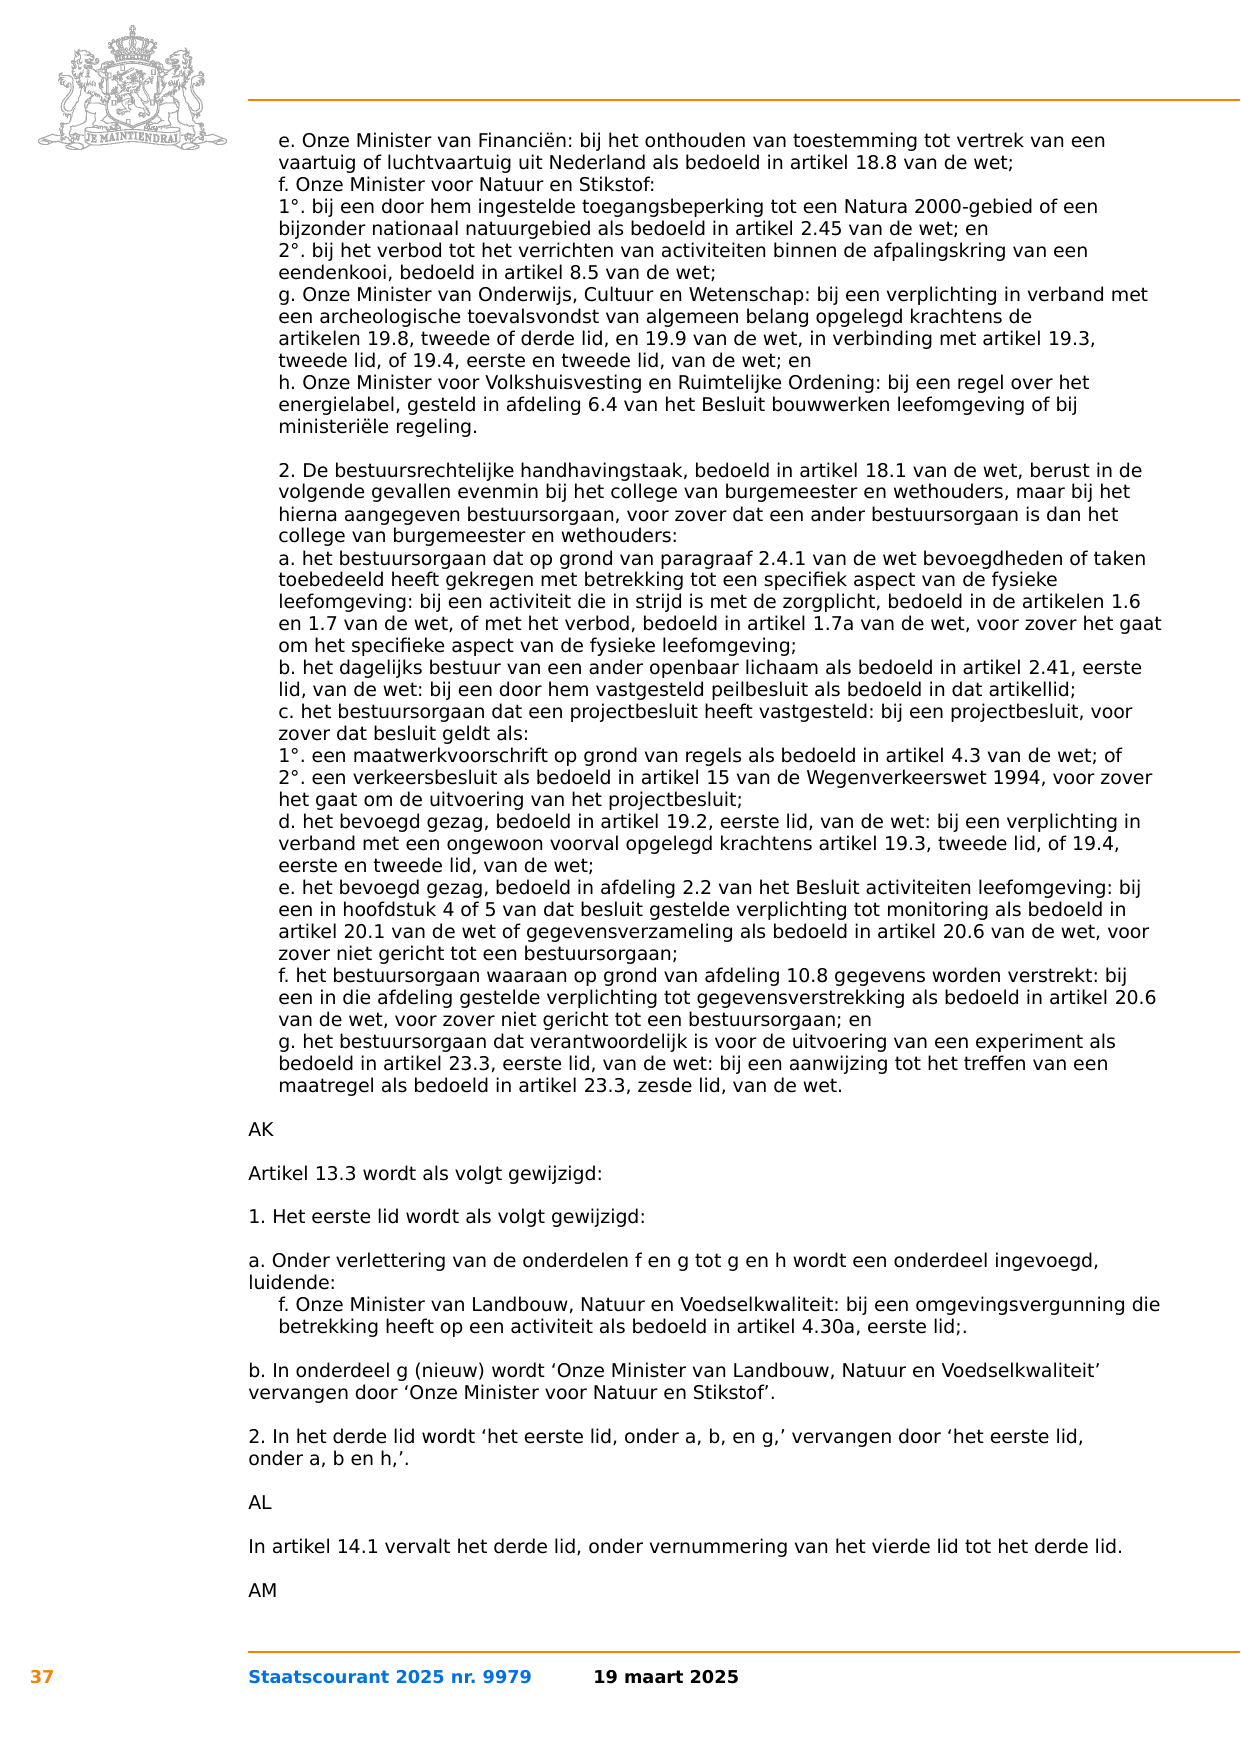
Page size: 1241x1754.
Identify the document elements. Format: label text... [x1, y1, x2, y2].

text 1°. een maatwerkvoorschrift op grond van regels als bedoeld in artikel 4.3 van de wet; of [278, 745, 1163, 767]
text a. het bestuursorgaan dat op grond van paragraaf 2.4.1 van de wet bevoegdheden of taken toebedeeld heeft gekregen met betrekking tot een specifiek aspect van de fysieke leefomgeving: bij een activiteit die in strijd is met de zorgplicht, bedoeld in de artikelen 1.6 en 1.7 van de wet, of met het verbod, bedoeld in artikel 1.7a van de wet, voor zover het gaat om het specifieke aspect van de fysieke leefomgeving; [278, 547, 1163, 657]
text b. het dagelijks bestuur van een ander openbaar lichaam als bedoeld in artikel 2.41, eerste lid, van de wet: bij een door hem vastgesteld peilbesluit als bedoeld in dat artikellid; [278, 657, 1163, 701]
text b. In onderdeel g (nieuw) wordt ‘Onze Minister van Landbouw, Natuur en Voedselkwaliteit’ vervangen door ‘Onze Minister voor Natuur en Stikstof’. [248, 1360, 1163, 1404]
text AK [248, 1119, 1163, 1141]
text f. Onze Minister voor Natuur en Stikstof: [278, 174, 1163, 196]
text 2. De bestuursrechtelijke handhavingstaak, bedoeld in artikel 18.1 van de wet, berust in de volgende gevallen evenmin bij het college van burgemeester en wethouders, maar bij het hierna aangegeven bestuursorgaan, voor zover dat een ander bestuursorgaan is dan het college van burgemeester en wethouders: [278, 459, 1163, 547]
text e. het bevoegd gezag, bedoeld in afdeling 2.2 van het Besluit activiteiten leefomgeving: bij een in hoofdstuk 4 of 5 van dat besluit gestelde verplichting tot monitoring als bedoeld in artikel 20.1 van de wet of gegevensverzameling als bedoeld in artikel 20.6 van de wet, voor zover niet gericht tot een bestuursorgaan; [278, 877, 1163, 965]
text 2°. bij het verbod tot het verrichten van activiteiten binnen de afpalingskring van een eendenkooi, bedoeld in artikel 8.5 van de wet; [278, 240, 1163, 284]
text a. Onder verlettering van de onderdelen f en g tot g en h wordt een onderdeel ingevoegd, luidende: [248, 1250, 1163, 1294]
text f. het bestuursorgaan waaraan op grond van afdeling 10.8 gegevens worden verstrekt: bij een in die afdeling gestelde verplichting tot gegevensverstrekking als bedoeld in artikel 20.6 van de wet, voor zover niet gericht tot een bestuursorgaan; en [278, 965, 1163, 1031]
text c. het bestuursorgaan dat een projectbesluit heeft vastgesteld: bij een projectbesluit, voor zover dat besluit geldt als: [278, 701, 1163, 745]
text 2. In het derde lid wordt ‘het eerste lid, onder a, b, en g,’ vervangen door ‘het eerste lid, onder a, b en h,’. [248, 1426, 1163, 1470]
text e. Onze Minister van Financiën: bij het onthouden van toestemming tot vertrek van een vaartuig of luchtvaartuig uit Nederland als bedoeld in artikel 18.8 van de wet; [278, 130, 1163, 174]
text 2°. een verkeersbesluit als bedoeld in artikel 15 van de Wegenverkeerswet 1994, voor zover het gaat om de uitvoering van het projectbesluit; [278, 767, 1163, 811]
text h. Onze Minister voor Volkshuisvesting en Ruimtelijke Ordening: bij een regel over het energielabel, gesteld in afdeling 6.4 van het Besluit bouwwerken leefomgeving of bij ministeriële regeling. [278, 372, 1163, 438]
text Artikel 13.3 wordt als volgt gewijzigd: [248, 1163, 1163, 1184]
text d. het bevoegd gezag, bedoeld in artikel 19.2, eerste lid, van de wet: bij een verplichting in verband met een ongewoon voorval opgelegd krachtens artikel 19.3, tweede lid, of 19.4, eerste en tweede lid, van de wet; [278, 811, 1163, 877]
text g. het bestuursorgaan dat verantwoordelijk is voor de uitvoering van een experiment als bedoeld in artikel 23.3, eerste lid, van de wet: bij een aanwijzing tot het treffen van een maatregel als bedoeld in artikel 23.3, zesde lid, van de wet. [278, 1031, 1163, 1097]
text 1°. bij een door hem ingestelde toegangsbeperking tot een Natura 2000-gebied of een bijzonder nationaal natuurgebied als bedoeld in artikel 2.45 van de wet; en [278, 196, 1163, 240]
text g. Onze Minister van Onderwijs, Cultuur en Wetenschap: bij een verplichting in verband met een archeologische toevalsvondst van algemeen belang opgelegd krachtens de artikelen 19.8, tweede of derde lid, en 19.9 van de wet, in verbinding met artikel 19.3, tweede lid, of 19.4, eerste en tweede lid, van de wet; en [278, 284, 1163, 372]
text f. Onze Minister van Landbouw, Natuur en Voedselkwaliteit: bij een omgevingsvergunning die betrekking heeft op een activiteit als bedoeld in artikel 4.30a, eerste lid;. [278, 1294, 1163, 1338]
text AL [248, 1492, 1163, 1514]
text AM [248, 1579, 1163, 1601]
picture [38, 25, 227, 150]
text 1. Het eerste lid wordt als volgt gewijzigd: [248, 1206, 1163, 1228]
text In artikel 14.1 vervalt het derde lid, onder vernummering van het vierde lid tot het derde lid. [248, 1536, 1163, 1558]
